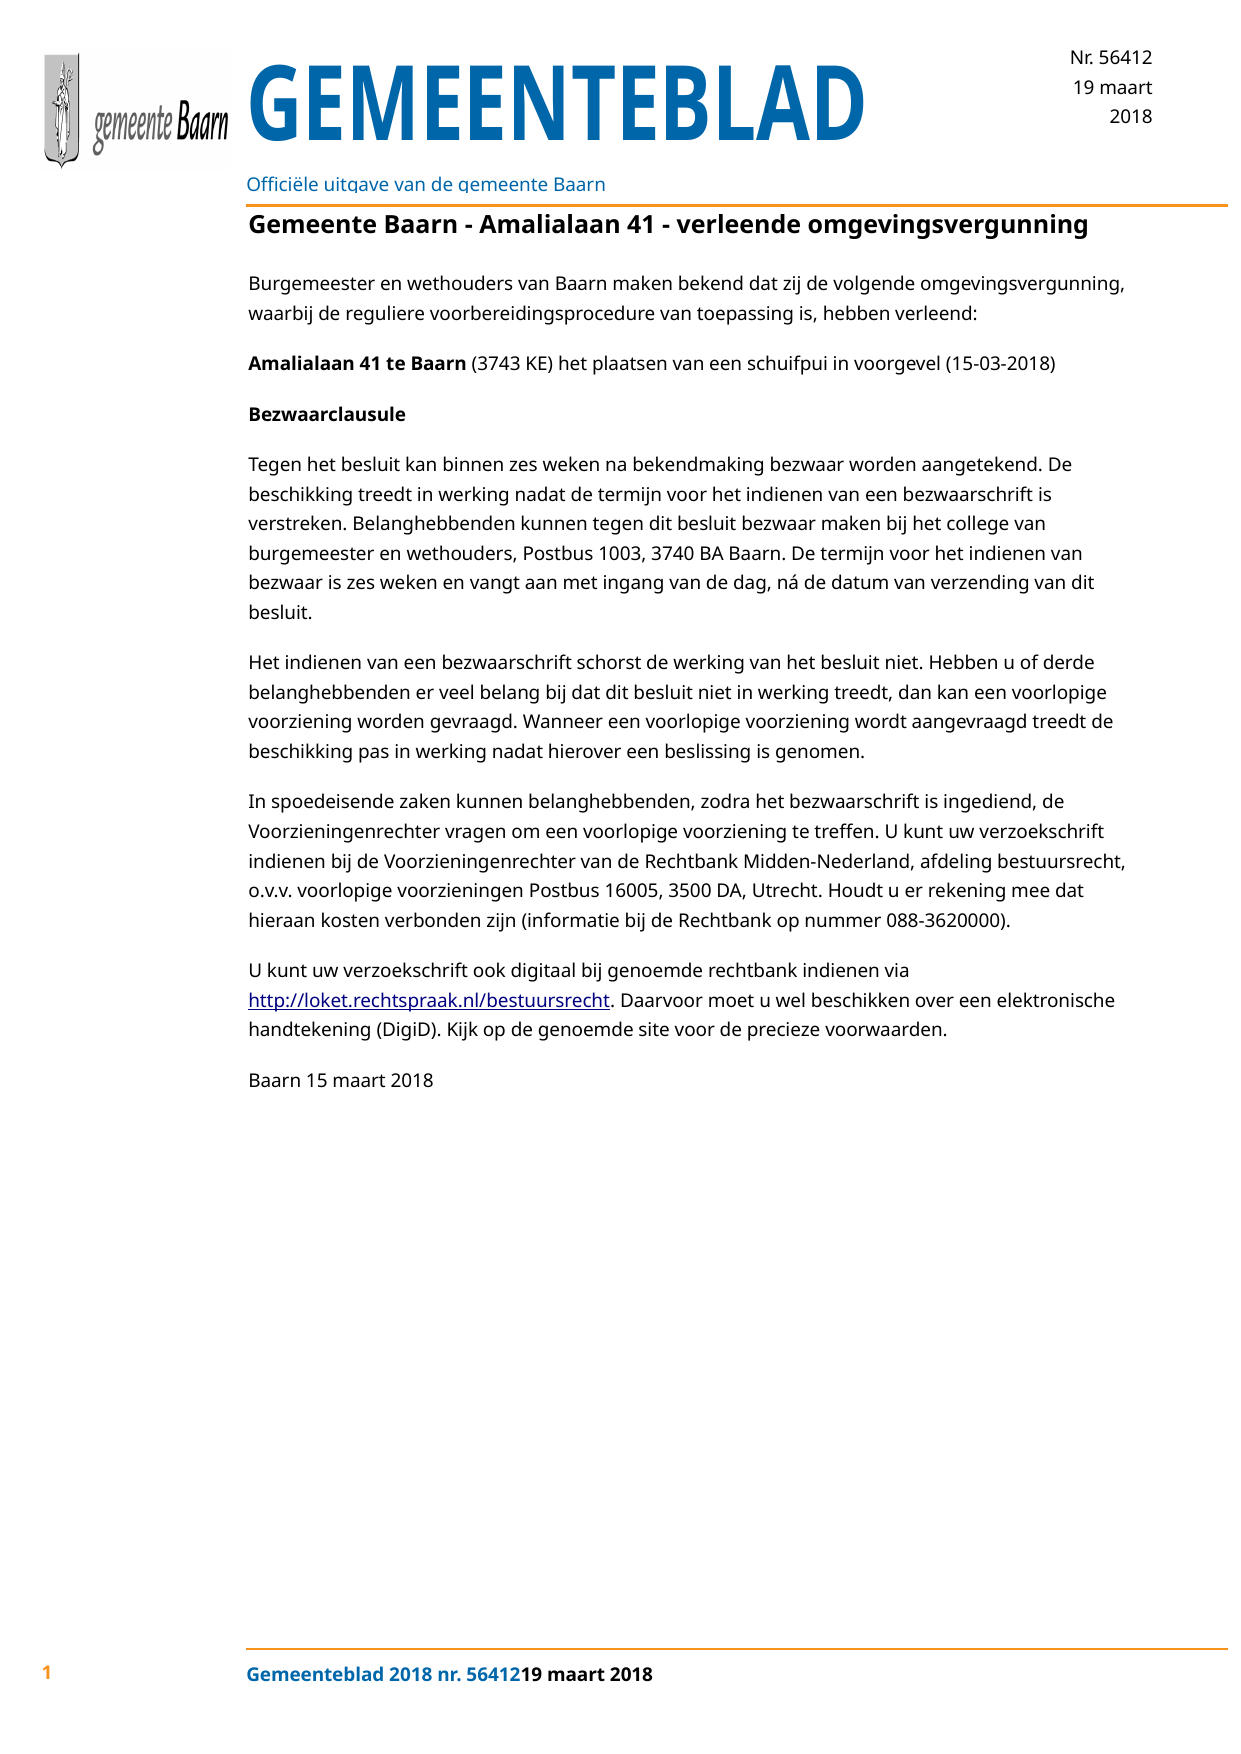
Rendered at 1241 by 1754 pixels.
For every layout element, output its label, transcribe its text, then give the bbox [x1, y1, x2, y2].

text Gemeente Baarn - Amalialaan 41 - verleende omgevingsvergunning [248, 207, 1152, 241]
picture [41, 47, 231, 172]
text Amalialaan 41 te Baarn (3743 KE) het plaatsen van een schuifpui in voorgevel (15-03-2018) [248, 350, 1152, 376]
text U kunt uw verzoekschrift ook digitaal bij genoemde rechtbank indienen via http://loket.rechtspraak.nl/bestuursrecht. Daarvoor moet u wel beschikken over een elektronische handtekening (DigiD). Kijk op de genoemde site voor de precieze voorwaarden. [248, 957, 1152, 1042]
text Het indienen van een bezwaarschrift schorst de werking van het besluit niet. Hebben u of derde belanghebbenden er veel belang bij dat dit besluit niet in werking treedt, dan kan een voorlopige voorziening worden gevraagd. Wanneer een voorlopige voorziening wordt aangevraagd treedt de beschikking pas in werking nadat hierover een beslissing is genomen. [248, 649, 1152, 764]
text Bezwaarclausule [248, 401, 1152, 426]
text In spoedeisende zaken kunnen belanghebbenden, zodra het bezwaarschrift is ingediend, de Voorzieningenrechter vragen om een voorlopige voorziening te treffen. U kunt uw verzoekschrift indienen bij de Voorzieningenrechter van de Rechtbank Midden-Nederland, afdeling bestuursrecht, o.v.v. voorlopige voorzieningen Postbus 16005, 3500 DA, Utrecht. Houdt u er rekening mee dat hieraan kosten verbonden zijn (informatie bij de Rechtbank op nummer 088-3620000). [248, 789, 1152, 933]
text Baarn 15 maart 2018 [248, 1067, 1152, 1093]
text Tegen het besluit kan binnen zes weken na bekendmaking bezwaar worden aangetekend. De beschikking treedt in werking nadat de termijn voor het indienen van een bezwaarschrift is verstreken. Belanghebbenden kunnen tegen dit besluit bezwaar maken bij het college van burgemeester en wethouders, Postbus 1003, 3740 BA Baarn. De termijn voor het indienen van bezwaar is zes weken en vangt aan met ingang van de dag, ná de datum van verzending van dit besluit. [248, 451, 1152, 625]
text Burgemeester en wethouders van Baarn maken bekend dat zij de volgende omgevingsvergunning, waarbij de reguliere voorbereidingsprocedure van toepassing is, hebben verleend: [248, 270, 1152, 326]
